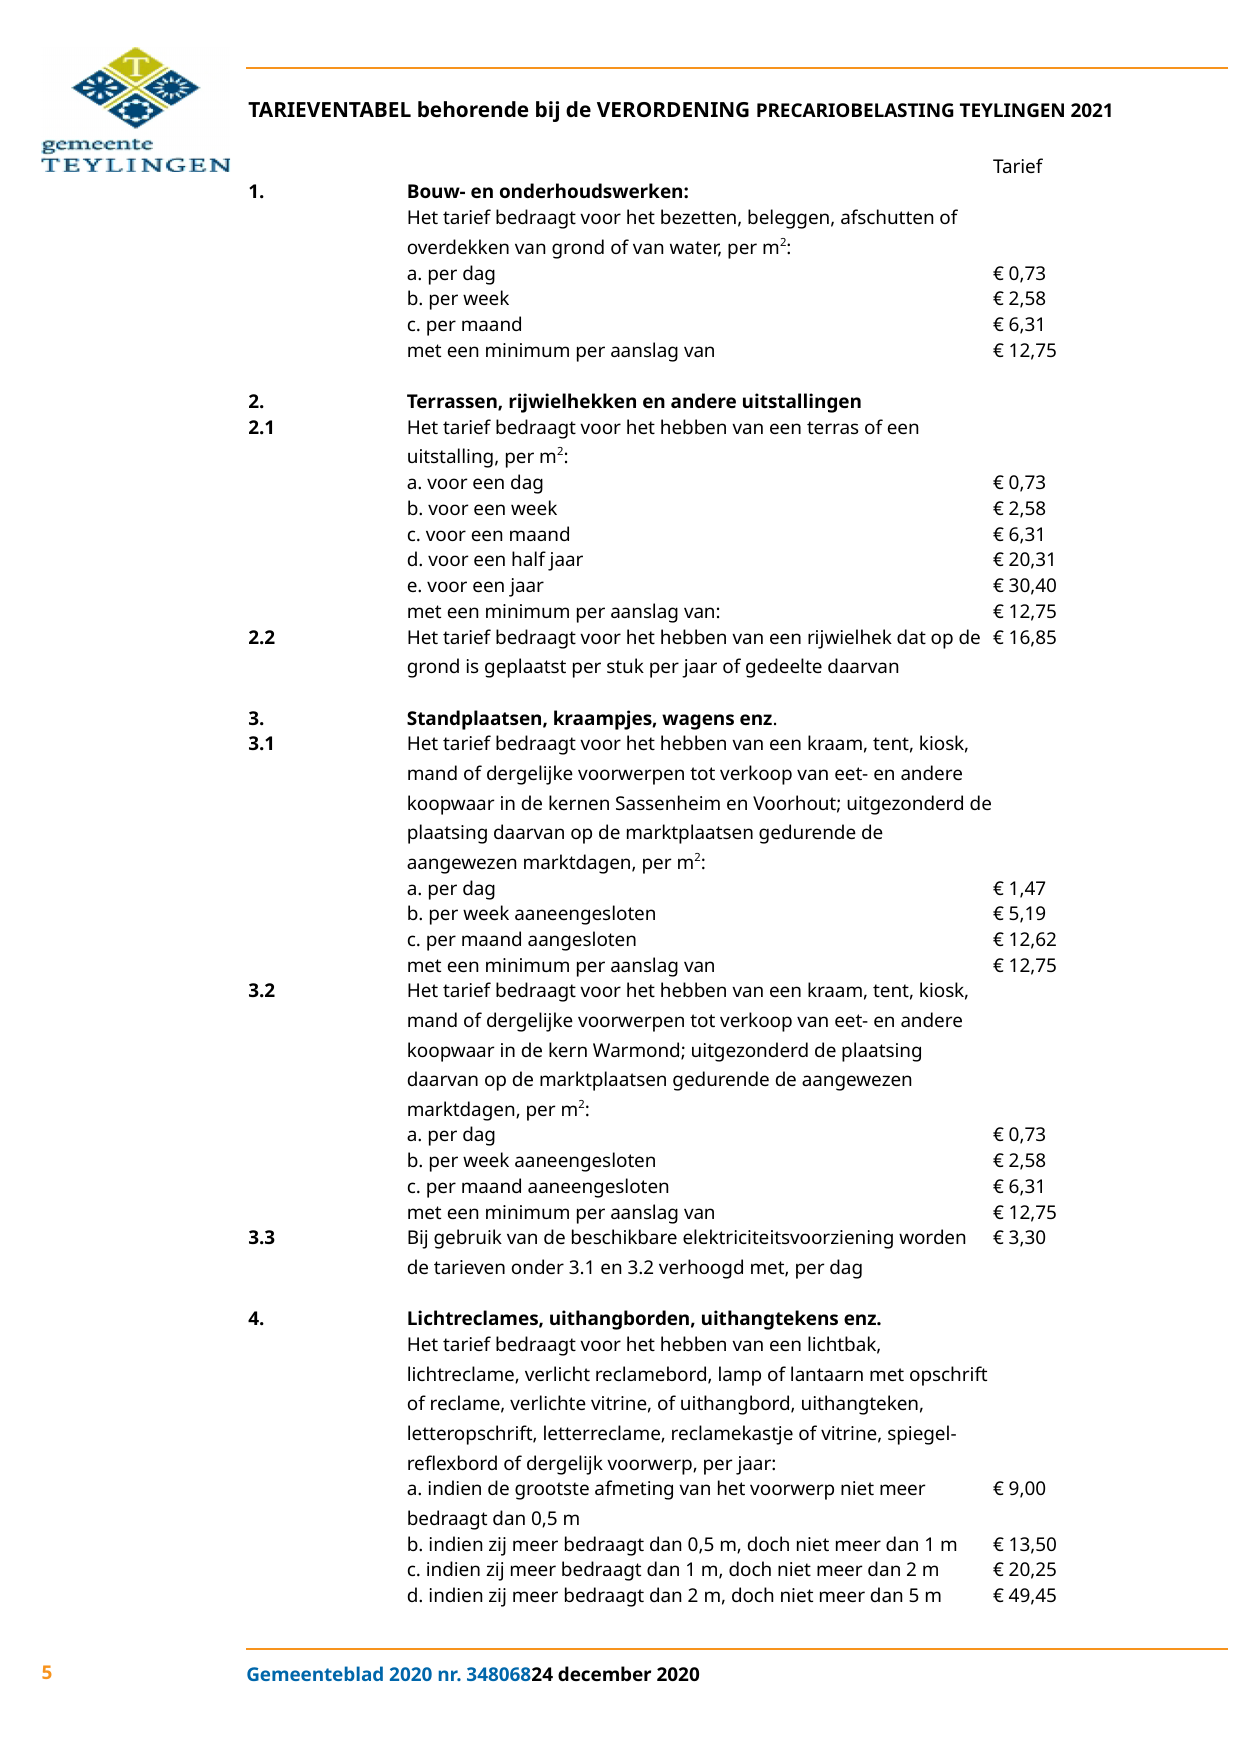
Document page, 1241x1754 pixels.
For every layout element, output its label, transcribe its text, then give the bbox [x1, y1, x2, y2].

table_cell [248, 337, 407, 363]
table_cell [248, 1475, 407, 1531]
table_cell € 12,62 [993, 926, 1152, 952]
table_cell [993, 205, 1152, 260]
table_cell € 6,31 [993, 1173, 1152, 1199]
table_cell [993, 679, 1152, 705]
table_cell € 1,47 [993, 875, 1152, 900]
table_cell 2.1 [248, 414, 407, 469]
table_cell € 5,19 [993, 900, 1152, 926]
table_cell Lichtreclames, uithangborden, uithangtekens enz. [407, 1306, 993, 1331]
table_cell 3.2 [248, 978, 407, 1122]
table_cell b. per week aaneengesloten [407, 1148, 993, 1173]
table_cell [248, 1582, 407, 1608]
table_cell € 13,50 [993, 1531, 1152, 1556]
table_cell Het tarief bedraagt voor het hebben van een lichtbak, lichtreclame, verlicht reclamebord, lamp of lantaarn met opschrift of reclame, verlichte vitrine, of uithangbord, uithangteken, letteropschrift, letterreclame, reclamekastje of vitrine, spiegel-reflexbord of dergelijk voorwerp, per jaar: [407, 1331, 993, 1475]
table_cell [248, 900, 407, 926]
table_cell d. indien zij meer bedraagt dan 2 m, doch niet meer dan 5 m [407, 1582, 993, 1608]
table_cell [993, 705, 1152, 731]
table_cell [248, 1148, 407, 1173]
table_cell [993, 179, 1152, 204]
table_cell € 0,73 [993, 470, 1152, 495]
table_cell b. per week aaneengesloten [407, 900, 993, 926]
table_cell [248, 1173, 407, 1199]
table_cell [248, 1280, 407, 1306]
table_header [407, 153, 993, 179]
table_cell met een minimum per aanslag van [407, 952, 993, 978]
table_cell a. per dag [407, 1122, 993, 1147]
table_cell [248, 495, 407, 521]
table_cell Het tarief bedraagt voor het hebben van een kraam, tent, kiosk, mand of dergelijke voorwerpen tot verkoop van eet- en andere koopwaar in de kernen Sassenheim en Voorhout; uitgezonderd de plaatsing daarvan op de marktplaatsen gedurende de aangewezen marktdagen, per m2: [407, 731, 993, 875]
table_cell b. per week [407, 286, 993, 311]
table_cell Bij gebruik van de beschikbare elektriciteitsvoorziening worden de tarieven onder 3.1 en 3.2 verhoogd met, per dag [407, 1225, 993, 1280]
table_cell € 9,00 [993, 1475, 1152, 1531]
table_cell € 0,73 [993, 260, 1152, 286]
table_cell [993, 731, 1152, 875]
table_cell 3.3 [248, 1225, 407, 1280]
table_cell e. voor een jaar [407, 573, 993, 598]
table_cell [248, 1556, 407, 1582]
table_cell [248, 926, 407, 952]
table_cell [248, 547, 407, 572]
table_cell Terrassen, rijwielhekken en andere uitstallingen [407, 389, 993, 414]
table_cell c. per maand aangesloten [407, 926, 993, 952]
table_cell c. per maand [407, 311, 993, 337]
table_cell [248, 679, 407, 705]
table_cell [248, 521, 407, 547]
table_cell a. voor een dag [407, 470, 993, 495]
table_cell met een minimum per aanslag van: [407, 598, 993, 624]
table_cell € 12,75 [993, 952, 1152, 978]
table_cell [248, 1122, 407, 1147]
table_cell € 6,31 [993, 311, 1152, 337]
table_cell 3. [248, 705, 407, 731]
table_cell [248, 1199, 407, 1224]
table_cell a. per dag [407, 875, 993, 900]
table_cell a. per dag [407, 260, 993, 286]
table_cell [993, 1280, 1152, 1306]
table_cell 1. [248, 179, 407, 204]
table_header Tarief [993, 153, 1152, 179]
table_cell [248, 470, 407, 495]
table_cell [248, 363, 407, 388]
table_cell [248, 286, 407, 311]
table_cell € 49,45 [993, 1582, 1152, 1608]
table_cell [993, 389, 1152, 414]
table_cell Het tarief bedraagt voor het hebben van een terras of een uitstalling, per m2: [407, 414, 993, 469]
table_cell a. indien de grootste afmeting van het voorwerp niet meer bedraagt dan 0,5 m [407, 1475, 993, 1531]
table_cell [407, 679, 993, 705]
table_cell [993, 978, 1152, 1122]
table_cell 2. [248, 389, 407, 414]
table_cell Bouw- en onderhoudswerken: [407, 179, 993, 204]
table_cell [248, 1531, 407, 1556]
table_cell [993, 363, 1152, 388]
table_cell Het tarief bedraagt voor het hebben van een kraam, tent, kiosk, mand of dergelijke voorwerpen tot verkoop van eet- en andere koopwaar in de kern Warmond; uitgezonderd de plaatsing daarvan op de marktplaatsen gedurende de aangewezen marktdagen, per m2: [407, 978, 993, 1122]
table_cell [248, 875, 407, 900]
table_cell € 0,73 [993, 1122, 1152, 1147]
table_cell [248, 598, 407, 624]
table_cell Standplaatsen, kraampjes, wagens enz. [407, 705, 993, 731]
table_cell [248, 311, 407, 337]
table_cell € 6,31 [993, 521, 1152, 547]
table_cell met een minimum per aanslag van [407, 337, 993, 363]
table_cell met een minimum per aanslag van [407, 1199, 993, 1224]
table_cell Het tarief bedraagt voor het hebben van een rijwielhek dat op de grond is geplaatst per stuk per jaar of gedeelte daarvan [407, 624, 993, 679]
table_cell 2.2 [248, 624, 407, 679]
table_cell € 2,58 [993, 286, 1152, 311]
table_cell € 3,30 [993, 1225, 1152, 1280]
table_cell € 2,58 [993, 495, 1152, 521]
table_cell Het tarief bedraagt voor het bezetten, beleggen, afschutten of overdekken van grond of van water, per m2: [407, 205, 993, 260]
table_cell c. voor een maand [407, 521, 993, 547]
picture [41, 47, 231, 172]
table_cell [248, 260, 407, 286]
table_cell 4. [248, 1306, 407, 1331]
table_cell [407, 363, 993, 388]
table_cell [407, 1280, 993, 1306]
table_cell € 16,85 [993, 624, 1152, 679]
table_cell € 20,31 [993, 547, 1152, 572]
table_cell [993, 1331, 1152, 1475]
table_cell 3.1 [248, 731, 407, 875]
table_cell € 12,75 [993, 598, 1152, 624]
table_cell [248, 1331, 407, 1475]
table_cell b. voor een week [407, 495, 993, 521]
table_cell € 30,40 [993, 573, 1152, 598]
table_header [248, 153, 407, 179]
table_cell [248, 952, 407, 978]
table_cell [248, 573, 407, 598]
table_cell [993, 1306, 1152, 1331]
table_cell € 12,75 [993, 337, 1152, 363]
table_cell € 2,58 [993, 1148, 1152, 1173]
table_cell [248, 205, 407, 260]
table_cell [993, 414, 1152, 469]
table_cell c. indien zij meer bedraagt dan 1 m, doch niet meer dan 2 m [407, 1556, 993, 1582]
table_cell € 20,25 [993, 1556, 1152, 1582]
table_cell b. indien zij meer bedraagt dan 0,5 m, doch niet meer dan 1 m [407, 1531, 993, 1556]
table_cell € 12,75 [993, 1199, 1152, 1224]
table_cell c. per maand aaneengesloten [407, 1173, 993, 1199]
text TARIEVENTABEL behorende bij de VERORDENING PRECARIOBELASTING TEYLINGEN 2021 [248, 95, 1152, 123]
table_cell d. voor een half jaar [407, 547, 993, 572]
